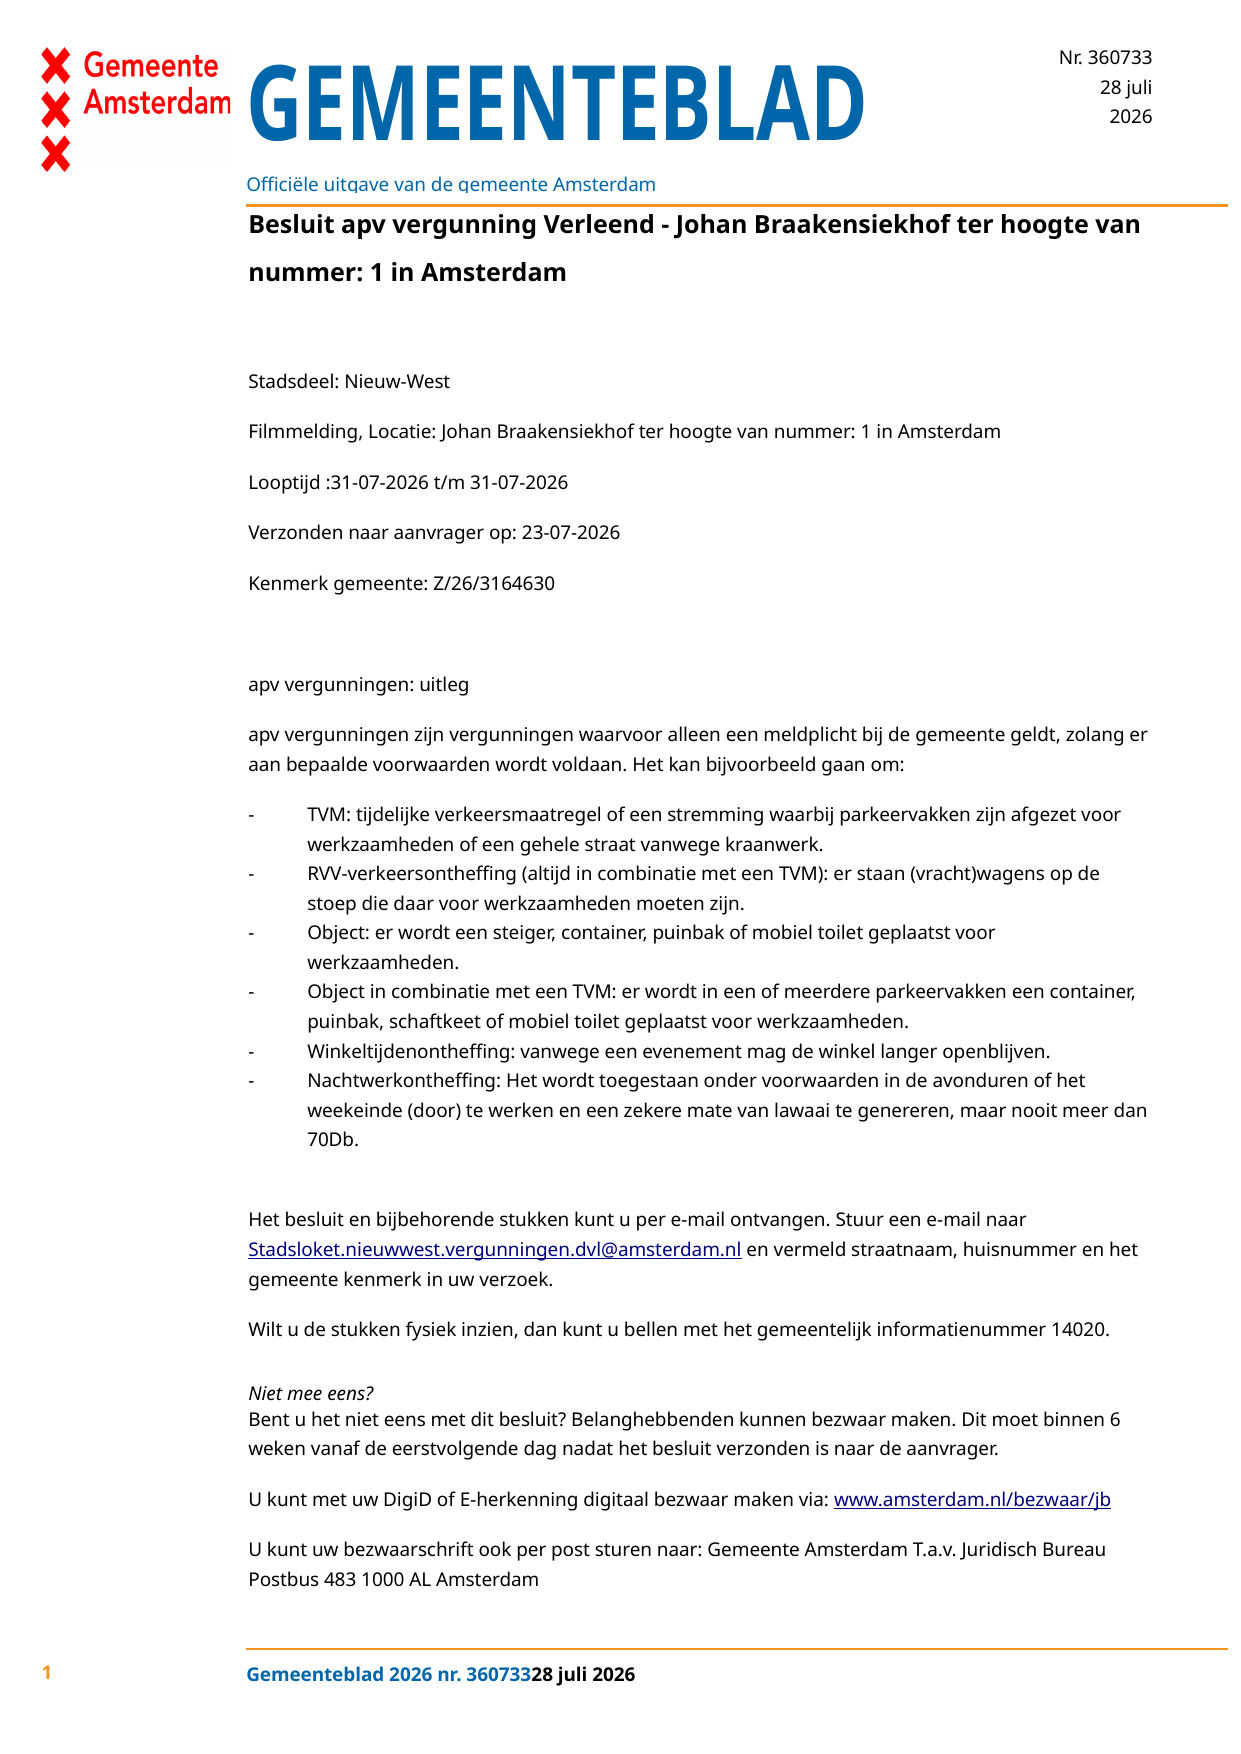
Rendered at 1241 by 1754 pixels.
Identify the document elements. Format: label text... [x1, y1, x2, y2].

text Bent u het niet eens met dit besluit? Belanghebbenden kunnen bezwaar maken. Dit moet binnen 6 weken vanaf de eerstvolgende dag nadat het besluit verzonden is naar de aanvrager. [248, 1406, 1152, 1461]
text Het besluit en bijbehorende stukken kunt u per e-mail ontvangen. Stuur een e-mail naar Stadsloket.nieuwwest.vergunningen.dvl@amsterdam.nl en vermeld straatnaam, huisnummer en het gemeente kenmerk in uw verzoek. [248, 1207, 1152, 1292]
text Verzonden naar aanvrager op: 23-07-2026 [248, 519, 1152, 545]
list Object: er wordt een steiger, container, puinbak of mobiel toilet geplaatst voor werkzaamheden. [248, 919, 1152, 975]
text U kunt uw bezwaarschrift ook per post sturen naar: Gemeente Amsterdam T.a.v. Juridisch Bureau Postbus 483 1000 AL Amsterdam [248, 1536, 1152, 1592]
text apv vergunningen: uitleg [248, 671, 1152, 697]
text Wilt u de stukken fysiek inzien, dan kunt u bellen met het gemeentelijk informatienummer 14020. [248, 1316, 1152, 1342]
list Winkeltijdenontheffing: vanwege een evenement mag de winkel langer openblijven. [248, 1038, 1152, 1064]
list TVM: tijdelijke verkeersmaatregel of een stremming waarbij parkeervakken zijn afgezet voor werkzaamheden of een gehele straat vanwege kraanwerk. [248, 801, 1152, 857]
text U kunt met uw DigiD of E-herkenning digitaal bezwaar maken via: www.amsterdam.nl/bezwaar/jb [248, 1486, 1152, 1512]
text Stadsdeel: Nieuw-West [248, 368, 1152, 394]
text Filmmelding, Locatie: Johan Braakensiekhof ter hoogte van nummer: 1 in Amsterdam [248, 419, 1152, 444]
text Besluit apv vergunning Verleend - Johan Braakensiekhof ter hoogte van nummer: 1 in Amsterdam [248, 207, 1152, 288]
text apv vergunningen zijn vergunningen waarvoor alleen een meldplicht bij de gemeente geldt, zolang er aan bepaalde voorwaarden wordt voldaan. Het kan bijvoorbeeld gaan om: [248, 721, 1152, 777]
list RVV-verkeersontheffing (altijd in combinatie met een TVM): er staan (vracht)wagens op de stoep die daar voor werkzaamheden moeten zijn. [248, 860, 1152, 916]
picture [41, 47, 231, 172]
list Nachtwerkontheffing: Het wordt toegestaan onder voorwaarden in de avonduren of het weekeinde (door) te werken en een zekere mate van lawaai te genereren, maar nooit meer dan 70Db. [248, 1067, 1152, 1152]
list Object in combinatie met een TVM: er wordt in een of meerdere parkeervakken een container, puinbak, schaftkeet of mobiel toilet geplaatst voor werkzaamheden. [248, 979, 1152, 1034]
text Looptijd :31-07-2026 t/m 31-07-2026 [248, 469, 1152, 495]
text Niet mee eens? [248, 1380, 1152, 1406]
text Kenmerk gemeente: Z/26/3164630 [248, 570, 1152, 596]
